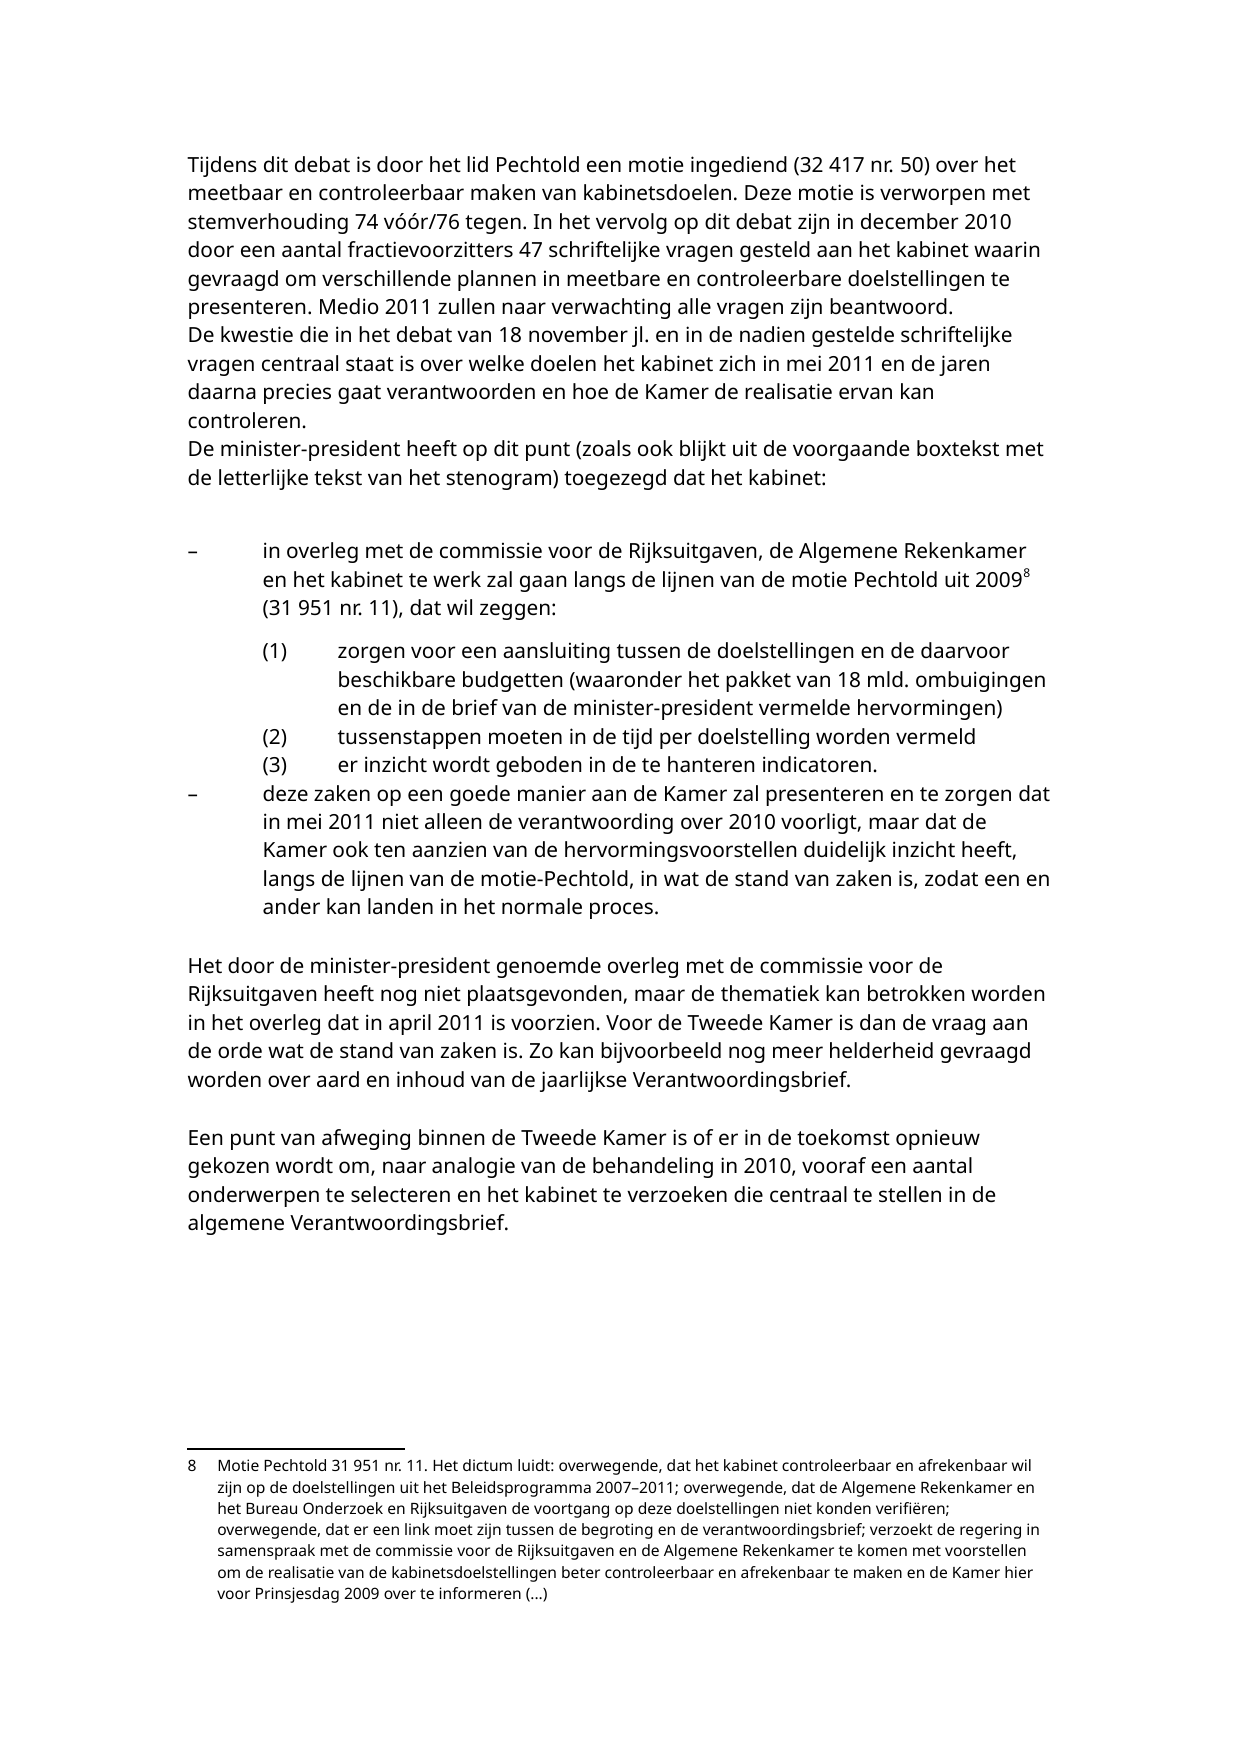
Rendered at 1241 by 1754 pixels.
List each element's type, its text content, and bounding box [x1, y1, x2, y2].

list er inzicht wordt geboden in de te hanteren indicatoren. [262, 750, 1053, 779]
text De minister-president heeft op dit punt (zoals ook blijkt uit de voorgaande boxtekst met de letterlijke tekst van het stenogram) toegezegd dat het kabinet: [187, 434, 1053, 491]
list deze zaken op een goede manier aan de Kamer zal presenteren en te zorgen dat in mei 2011 niet alleen de verantwoording over 2010 voorligt, maar dat de Kamer ook ten aanzien van de hervormingsvoorstellen duidelijk inzicht heeft, langs de lijnen van de motie-Pechtold, in wat de stand van zaken is, zodat een en ander kan landen in het normale proces. [187, 779, 1053, 921]
text De kwestie die in het debat van 18 november jl. en in de nadien gestelde schriftelijke vragen centraal staat is over welke doelen het kabinet zich in mei 2011 en de jaren daarna precies gaat verantwoorden en hoe de Kamer de realisatie ervan kan controleren. [187, 321, 1053, 434]
list Motie Pechtold 31 951 nr. 11. Het dictum luidt: overwegende, dat het kabinet controleerbaar en afrekenbaar wil zijn op de doelstellingen uit het Beleidsprogramma 2007–2011; overwegende, dat de Algemene Rekenkamer en het Bureau Onderzoek en Rijksuitgaven de voortgang op deze doelstellingen niet konden verifiëren; overwegende, dat er een link moet zijn tussen de begroting en de verantwoordingsbrief; verzoekt de regering in samenspraak met de commissie voor de Rijksuitgaven en de Algemene Rekenkamer te komen met voorstellen om de realisatie van de kabinetsdoelstellingen beter controleerbaar en afrekenbaar te maken en de Kamer hier voor Prinsjesdag 2009 over te informeren (...) [187, 1348, 1053, 1604]
list zorgen voor een aansluiting tussen de doelstellingen en de daarvoor beschikbare budgetten (waaronder het pakket van 18 mld. ombuigingen en de in de brief van de minister-president vermelde hervormingen) [262, 637, 1053, 722]
list in overleg met de commissie voor de Rijksuitgaven, de Algemene Rekenkamer en het kabinet te werk zal gaan langs de lijnen van de motie Pechtold uit 2009 (31 951 nr. 11), dat wil zeggen: [187, 536, 1053, 622]
text Tijdens dit debat is door het lid Pechtold een motie ingediend (32 417 nr. 50) over het meetbaar en controleerbaar maken van kabinetsdoelen. Deze motie is verworpen met stemverhouding 74 vóór/76 tegen. In het vervolg op dit debat zijn in december 2010 door een aantal fractievoorzitters 47 schriftelijke vragen gesteld aan het kabinet waarin gevraagd om verschillende plannen in meetbare en controleerbare doelstellingen te presenteren. Medio 2011 zullen naar verwachting alle vragen zijn beantwoord. [187, 150, 1053, 321]
text Het door de minister-president genoemde overleg met de commissie voor de Rijksuitgaven heeft nog niet plaatsgevonden, maar de thematiek kan betrokken worden in het overleg dat in april 2011 is voorzien. Voor de Tweede Kamer is dan de vraag aan de orde wat de stand van zaken is. Zo kan bijvoorbeeld nog meer helderheid gevraagd worden over aard en inhoud van de jaarlijkse Verantwoordingsbrief. [187, 951, 1053, 1093]
text Een punt van afweging binnen de Tweede Kamer is of er in de toekomst opnieuw gekozen wordt om, naar analogie van de behandeling in 2010, vooraf een aantal onderwerpen te selecteren en het kabinet te verzoeken die centraal te stellen in de algemene Verantwoordingsbrief. [187, 1123, 1053, 1237]
list tussenstappen moeten in de tijd per doelstelling worden vermeld [262, 722, 1053, 750]
